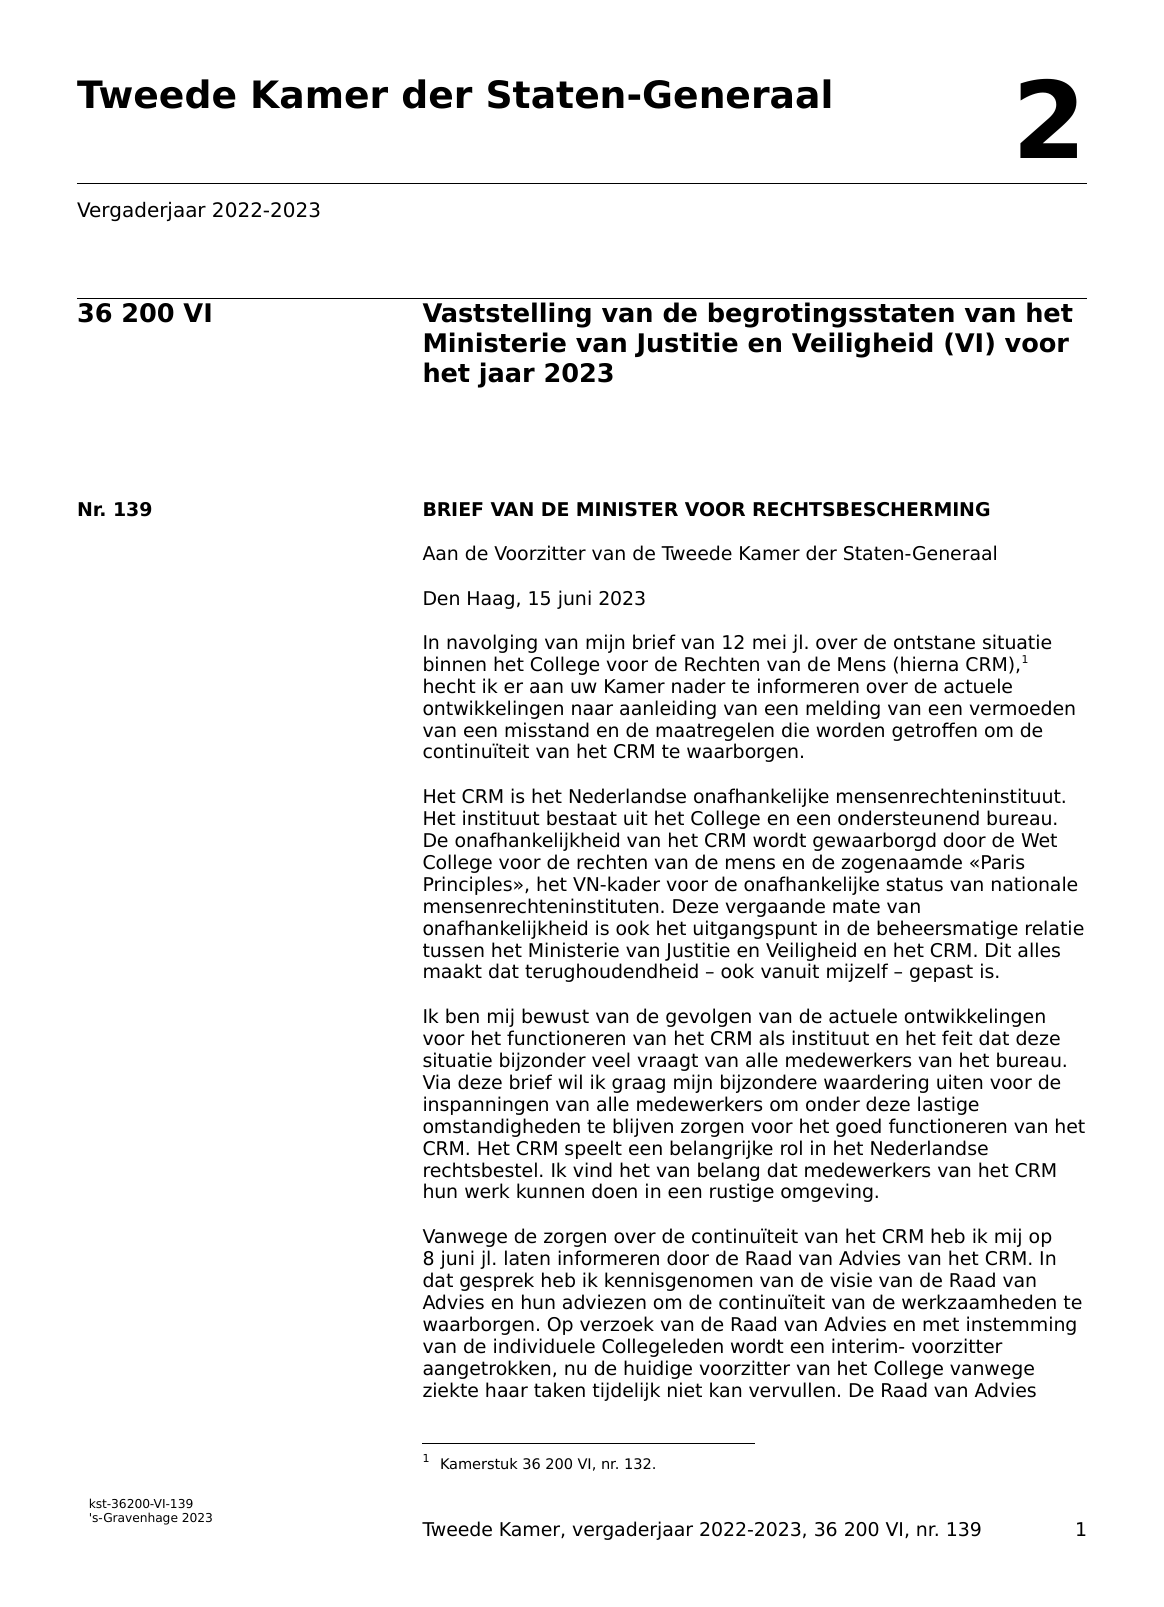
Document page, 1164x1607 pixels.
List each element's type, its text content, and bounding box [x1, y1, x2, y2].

subtitle 36 200 VI Vaststelling van de begrotingsstaten van het Ministerie van Justitie en Veiligheid (VI) voor het jaar 2023 [77, 299, 1087, 388]
text kst-36200-VI-139 [88, 1497, 323, 1511]
subtitle Nr. 139 BRIEF VAN DE MINISTER VOOR RECHTSBESCHERMING [77, 499, 1087, 521]
text Kamerstuk 36 200 VI, nr. 132. [422, 1452, 1087, 1474]
text Ik ben mij bewust van de gevolgen van de actuele ontwikkelingen voor het functioneren van het CRM als instituut en het feit dat deze situatie bijzonder veel vraagt van alle medewerkers van het bureau. Via deze brief wil ik graag mijn bijzondere waardering uiten voor de inspanningen van alle medewerkers om onder deze lastige omstandigheden te blijven zorgen voor het goed functioneren van het CRM. Het CRM speelt een belangrijke rol in het Nederlandse rechtsbestel. Ik vind het van belang dat medewerkers van het CRM hun werk kunnen doen in een rustige omgeving. [422, 1006, 1087, 1203]
text Den Haag, 15 juni 2023 [422, 587, 1087, 609]
table_header Tweede Kamer der Staten-Generaal [77, 59, 886, 183]
text Het CRM is het Nederlandse onafhankelijke mensenrechteninstituut. Het instituut bestaat uit het College en een ondersteunend bureau. De onafhankelijkheid van het CRM wordt gewaarborgd door de Wet College voor de rechten van de mens en de zogenaamde «Paris Principles», het VN-kader voor de onafhankelijke status van nationale mensenrechteninstituten. Deze vergaande mate van onafhankelijkheid is ook het uitgangspunt in de beheersmatige relatie tussen het Ministerie van Justitie en Veiligheid en het CRM. Dit alles maakt dat terughoudendheid – ook vanuit mijzelf – gepast is. [422, 786, 1087, 983]
text Vanwege de zorgen over de continuïteit van het CRM heb ik mij op 8 juni jl. laten informeren door de Raad van Advies van het CRM. In dat gesprek heb ik kennisgenomen van de visie van de Raad van Advies en hun adviezen om de continuïteit van de werkzaamheden te waarborgen. Op verzoek van de Raad van Advies en met instemming van de individuele Collegeleden wordt een interim- voorzitter aangetrokken, nu de huidige voorzitter van het College vanwege ziekte haar taken tijdelijk niet kan vervullen. De Raad van Advies [422, 1226, 1087, 1401]
text In navolging van mijn brief van 12 mei jl. over de ontstane situatie binnen het College voor de Rechten van de Mens (hierna CRM), hecht ik er aan uw Kamer nader te informeren over de actuele ontwikkelingen naar aanleiding van een melding van een vermoeden van een misstand en de maatregelen die worden getroffen om de continuïteit van het CRM te waarborgen. [422, 632, 1087, 763]
table_cell Vergaderjaar 2022-2023 [77, 184, 1087, 298]
text 's-Gravenhage 2023 [88, 1511, 323, 1525]
table_header 2 [886, 59, 1087, 183]
text Aan de Voorzitter van de Tweede Kamer der Staten-Generaal [422, 543, 1087, 565]
